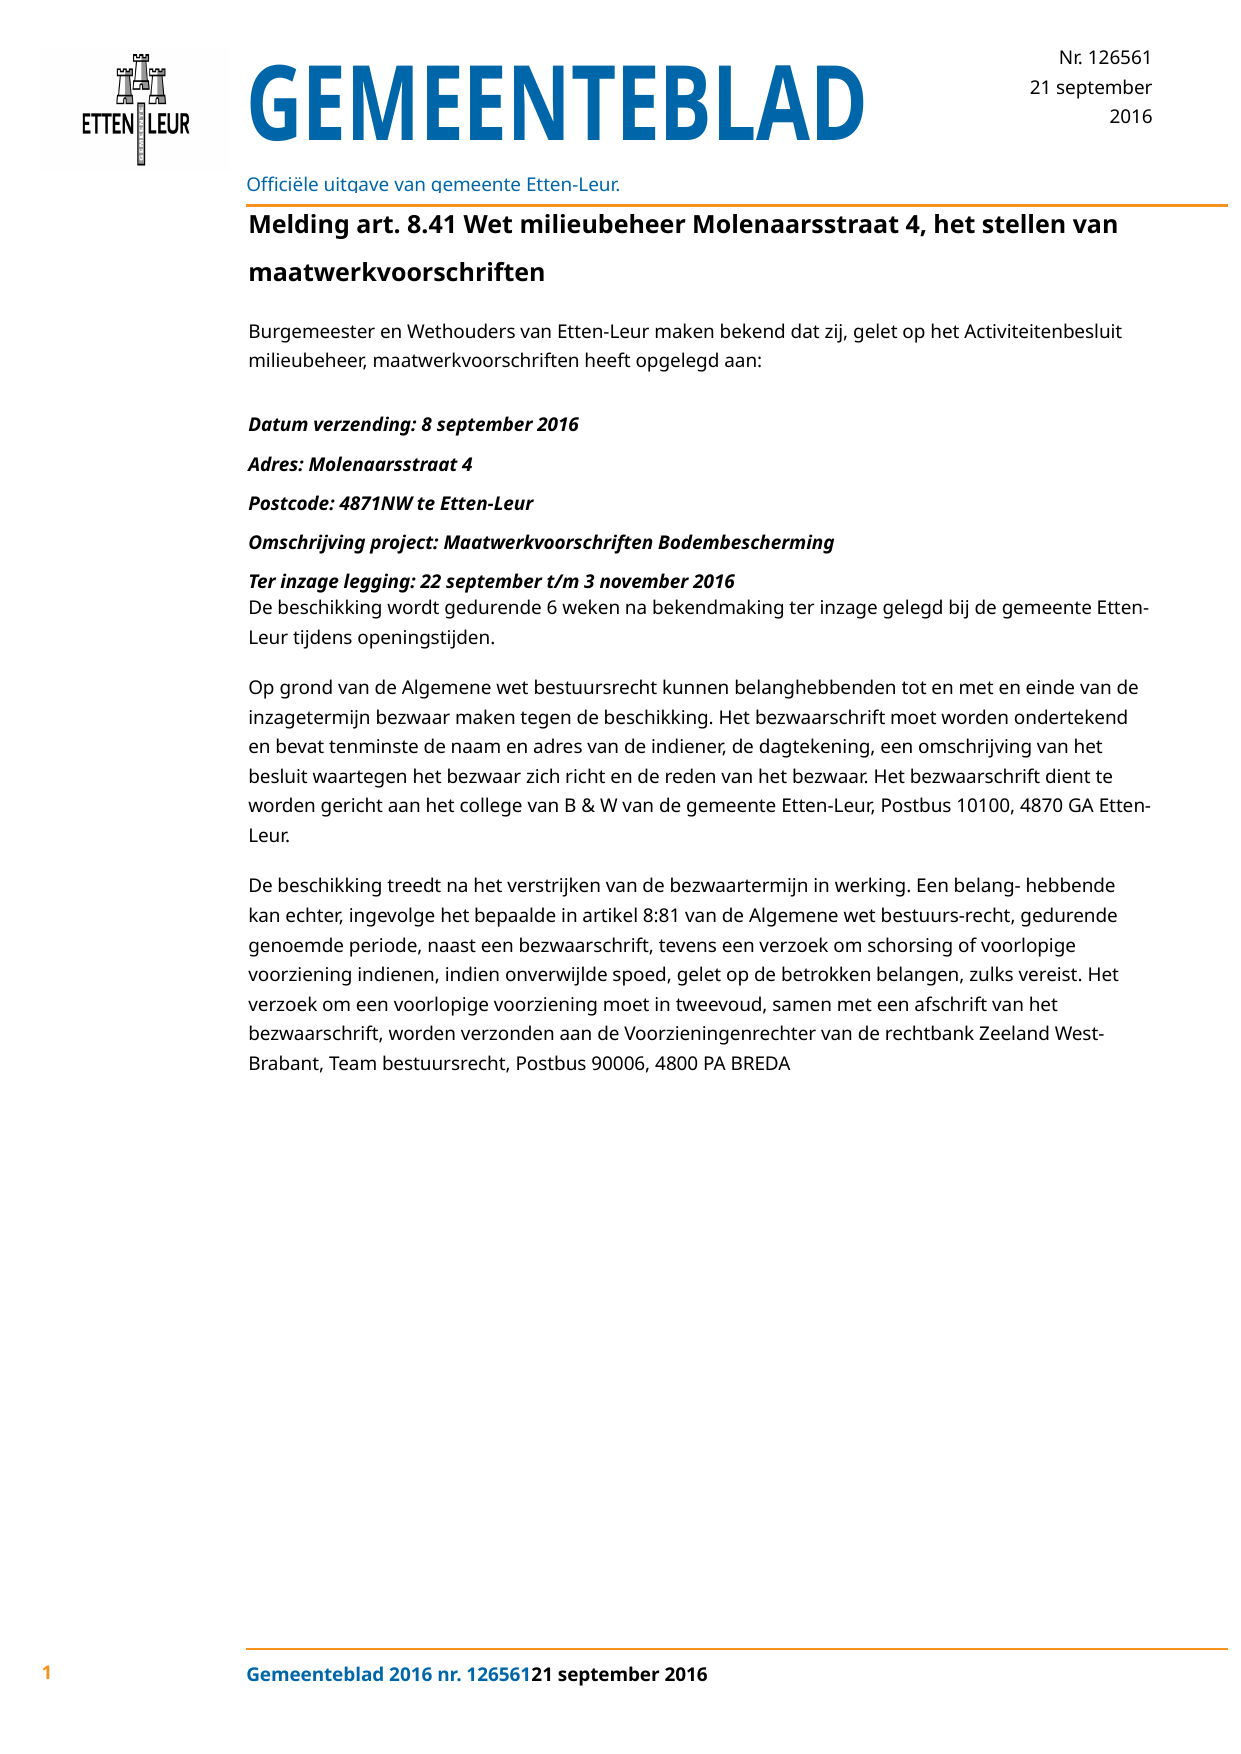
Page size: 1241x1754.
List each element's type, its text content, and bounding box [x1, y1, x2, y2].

text De beschikking wordt gedurende 6 weken na bekendmaking ter inzage gelegd bij de gemeente Etten-Leur tijdens openingstijden. [248, 594, 1152, 649]
text De beschikking treedt na het verstrijken van de bezwaartermijn in werking. Een belang- hebbende kan echter, ingevolge het bepaalde in artikel 8:81 van de Algemene wet bestuurs-recht, gedurende genoemde periode, naast een bezwaarschrift, tevens een verzoek om schorsing of voorlopige voorziening indienen, indien onverwijlde spoed, gelet op de betrokken belangen, zulks vereist. Het verzoek om een voorlopige voorziening moet in tweevoud, samen met een afschrift van het bezwaarschrift, worden verzonden aan de Voorzieningenrechter van de rechtbank Zeeland West-Brabant, Team bestuursrecht, Postbus 90006, 4800 PA BREDA [248, 873, 1152, 1076]
text Postcode: 4871NW te Etten-Leur [248, 490, 1152, 516]
text Ter inzage legging: 22 september t/m 3 november 2016 [248, 568, 1152, 594]
picture [41, 47, 231, 172]
text Op grond van de Algemene wet bestuursrecht kunnen belanghebbenden tot en met en einde van de inzagetermijn bezwaar maken tegen de beschikking. Het bezwaarschrift moet worden ondertekend en bevat tenminste de naam en adres van de indiener, de dagtekening, een omschrijving van het besluit waartegen het bezwaar zich richt en de reden van het bezwaar. Het bezwaarschrift dient te worden gericht aan het college van B & W van de gemeente Etten-Leur, Postbus 10100, 4870 GA Etten-Leur. [248, 674, 1152, 848]
text Melding art. 8.41 Wet milieubeheer Molenaarsstraat 4, het stellen van maatwerkvoorschriften [248, 207, 1152, 288]
text Datum verzending: 8 september 2016 [248, 411, 1152, 437]
text Omschrijving project: Maatwerkvoorschriften Bodembescherming [248, 529, 1152, 555]
text Adres: Molenaarsstraat 4 [248, 451, 1152, 476]
text Burgemeester en Wethouders van Etten-Leur maken bekend dat zij, gelet op het Activiteitenbesluit milieubeheer, maatwerkvoorschriften heeft opgelegd aan: [248, 318, 1152, 373]
